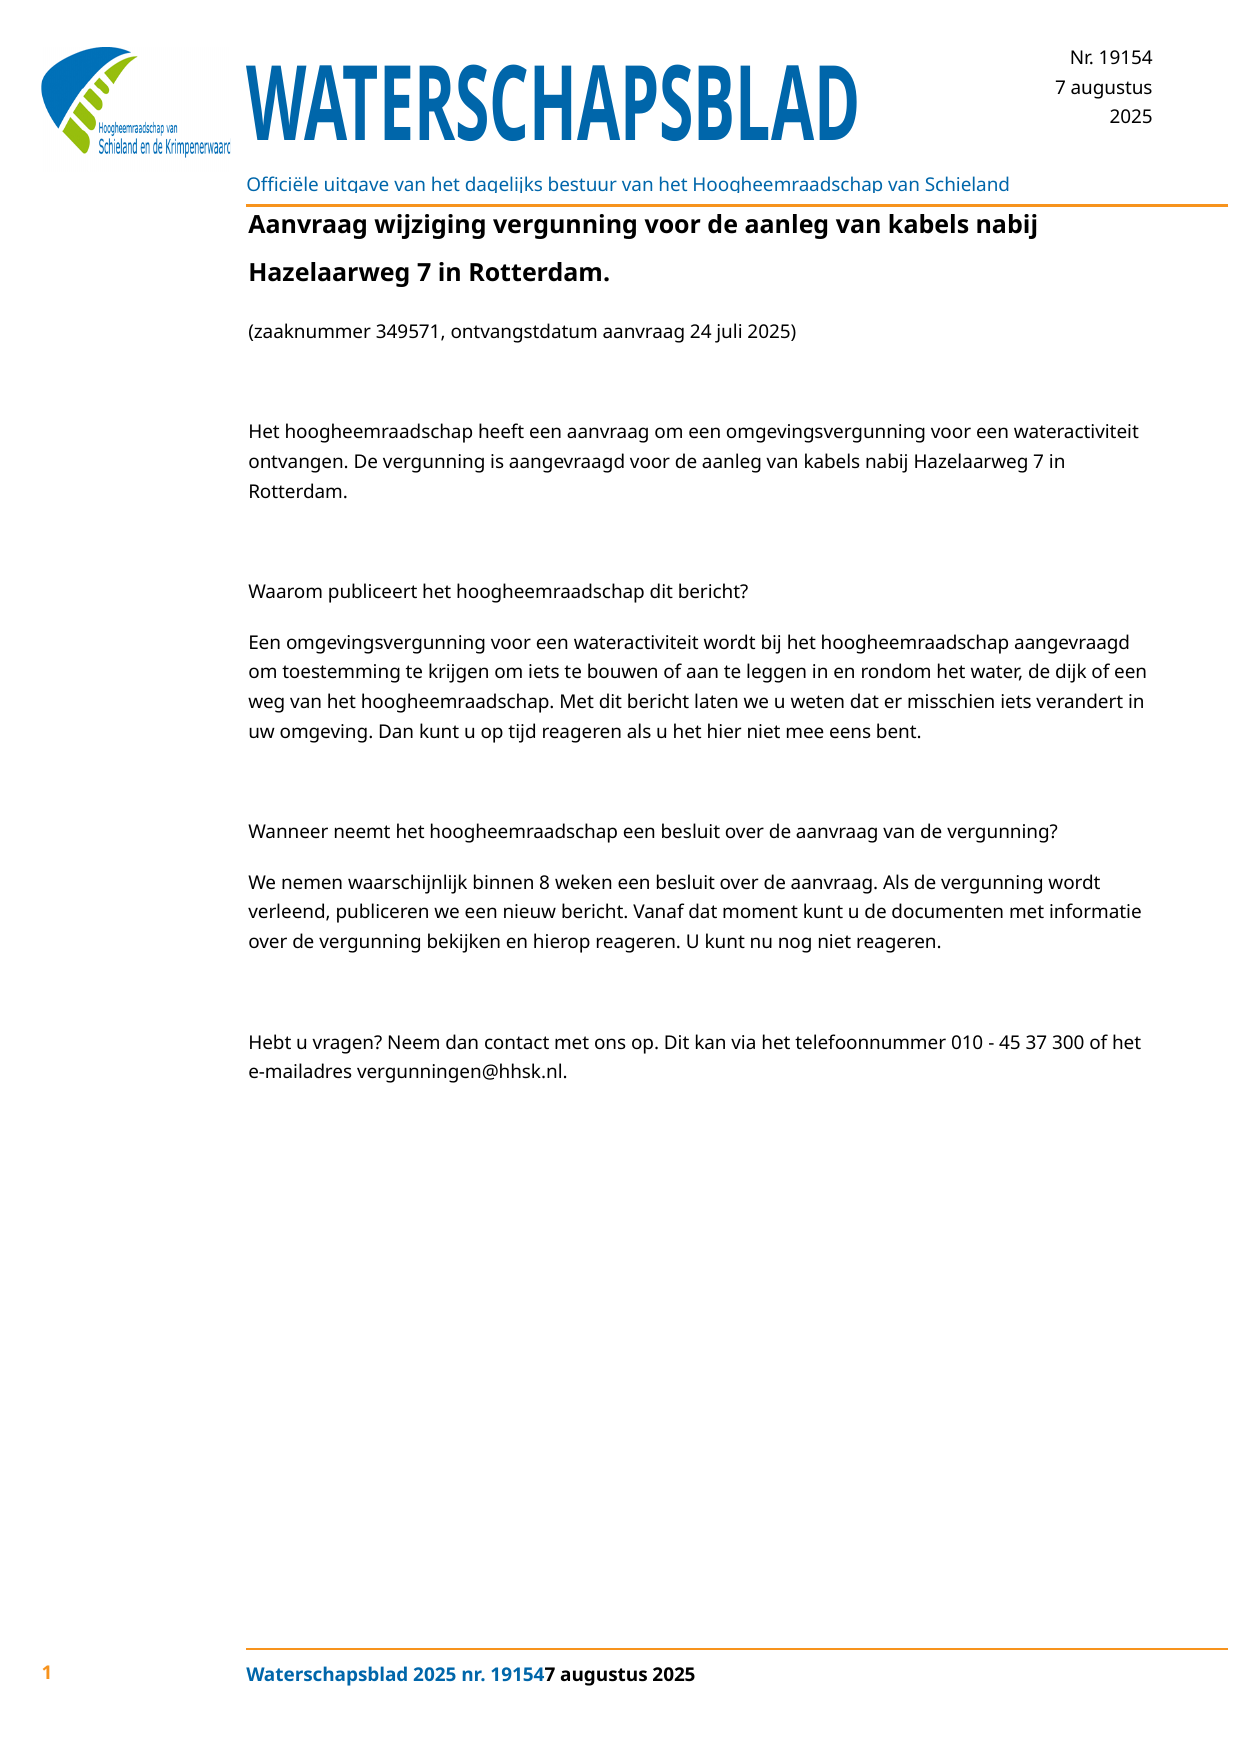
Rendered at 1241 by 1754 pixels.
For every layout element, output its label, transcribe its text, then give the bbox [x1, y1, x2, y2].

text We nemen waarschijnlijk binnen 8 weken een besluit over de aanvraag. Als de vergunning wordt verleend, publiceren we een nieuw bericht. Vanaf dat moment kunt u de documenten met informatie over de vergunning bekijken en hierop reageren. U kunt nu nog niet reageren. [248, 869, 1152, 954]
text Wanneer neemt het hoogheemraadschap een besluit over de aanvraag van de vergunning? [248, 819, 1152, 844]
text Aanvraag wijziging vergunning voor de aanleg van kabels nabij Hazelaarweg 7 in Rotterdam. [248, 207, 1152, 288]
text (zaaknummer 349571, ontvangstdatum aanvraag 24 juli 2025) [248, 318, 1152, 344]
text Hebt u vragen? Neem dan contact met ons op. Dit kan via het telefoonnummer 010 - 45 37 300 of het e-mailadres vergunningen@hhsk.nl. [248, 1029, 1152, 1084]
text Waarom publiceert het hoogheemraadschap dit bericht? [248, 579, 1152, 604]
picture [41, 47, 231, 172]
text Een omgevingsvergunning voor een wateractiviteit wordt bij het hoogheemraadschap aangevraagd om toestemming te krijgen om iets te bouwen of aan te leggen in en rondom het water, de dijk of een weg van het hoogheemraadschap. Met dit bericht laten we u weten dat er misschien iets verandert in uw omgeving. Dan kunt u op tijd reageren als u het hier niet mee eens bent. [248, 629, 1152, 744]
text Het hoogheemraadschap heeft een aanvraag om een omgevingsvergunning voor een wateractiviteit ontvangen. De vergunning is aangevraagd voor de aanleg van kabels nabij Hazelaarweg 7 in Rotterdam. [248, 419, 1152, 504]
